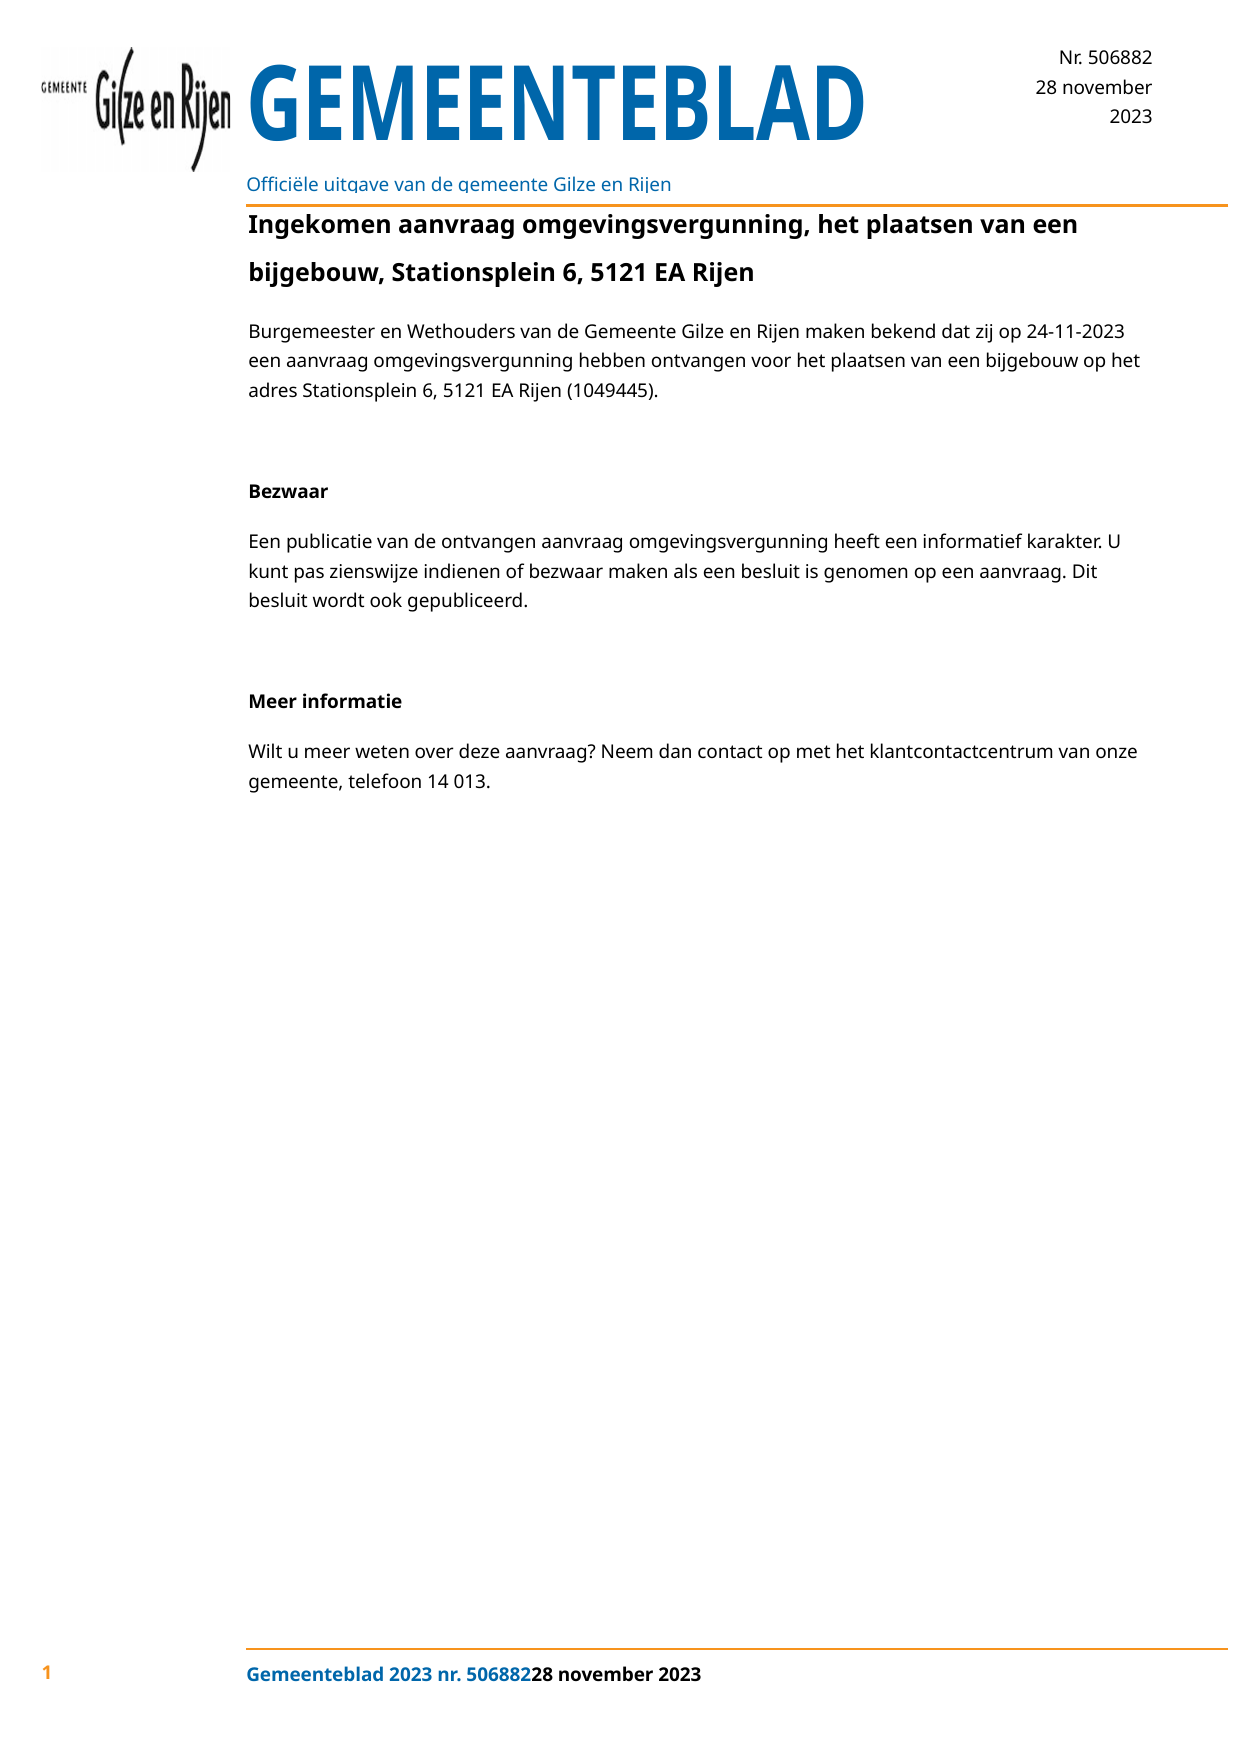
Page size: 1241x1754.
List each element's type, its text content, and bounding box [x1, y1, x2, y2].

text Meer informatie [248, 688, 1152, 714]
text Wilt u meer weten over deze aanvraag? Neem dan contact op met het klantcontactcentrum van onze gemeente, telefoon 14 013. [248, 739, 1152, 794]
text Burgemeester en Wethouders van de Gemeente Gilze en Rijen maken bekend dat zij op 24-11-2023 een aanvraag omgevingsvergunning hebben ontvangen voor het plaatsen van een bijgebouw op het adres Stationsplein 6, 5121 EA Rijen (1049445). [248, 318, 1152, 403]
picture [41, 47, 231, 172]
text Een publicatie van de ontvangen aanvraag omgevingsvergunning heeft een informatief karakter. U kunt pas zienswijze indienen of bezwaar maken als een besluit is genomen op een aanvraag. Dit besluit wordt ook gepubliceerd. [248, 528, 1152, 613]
text Ingekomen aanvraag omgevingsvergunning, het plaatsen van een bijgebouw, Stationsplein 6, 5121 EA Rijen [248, 207, 1152, 288]
text Bezwaar [248, 478, 1152, 504]
